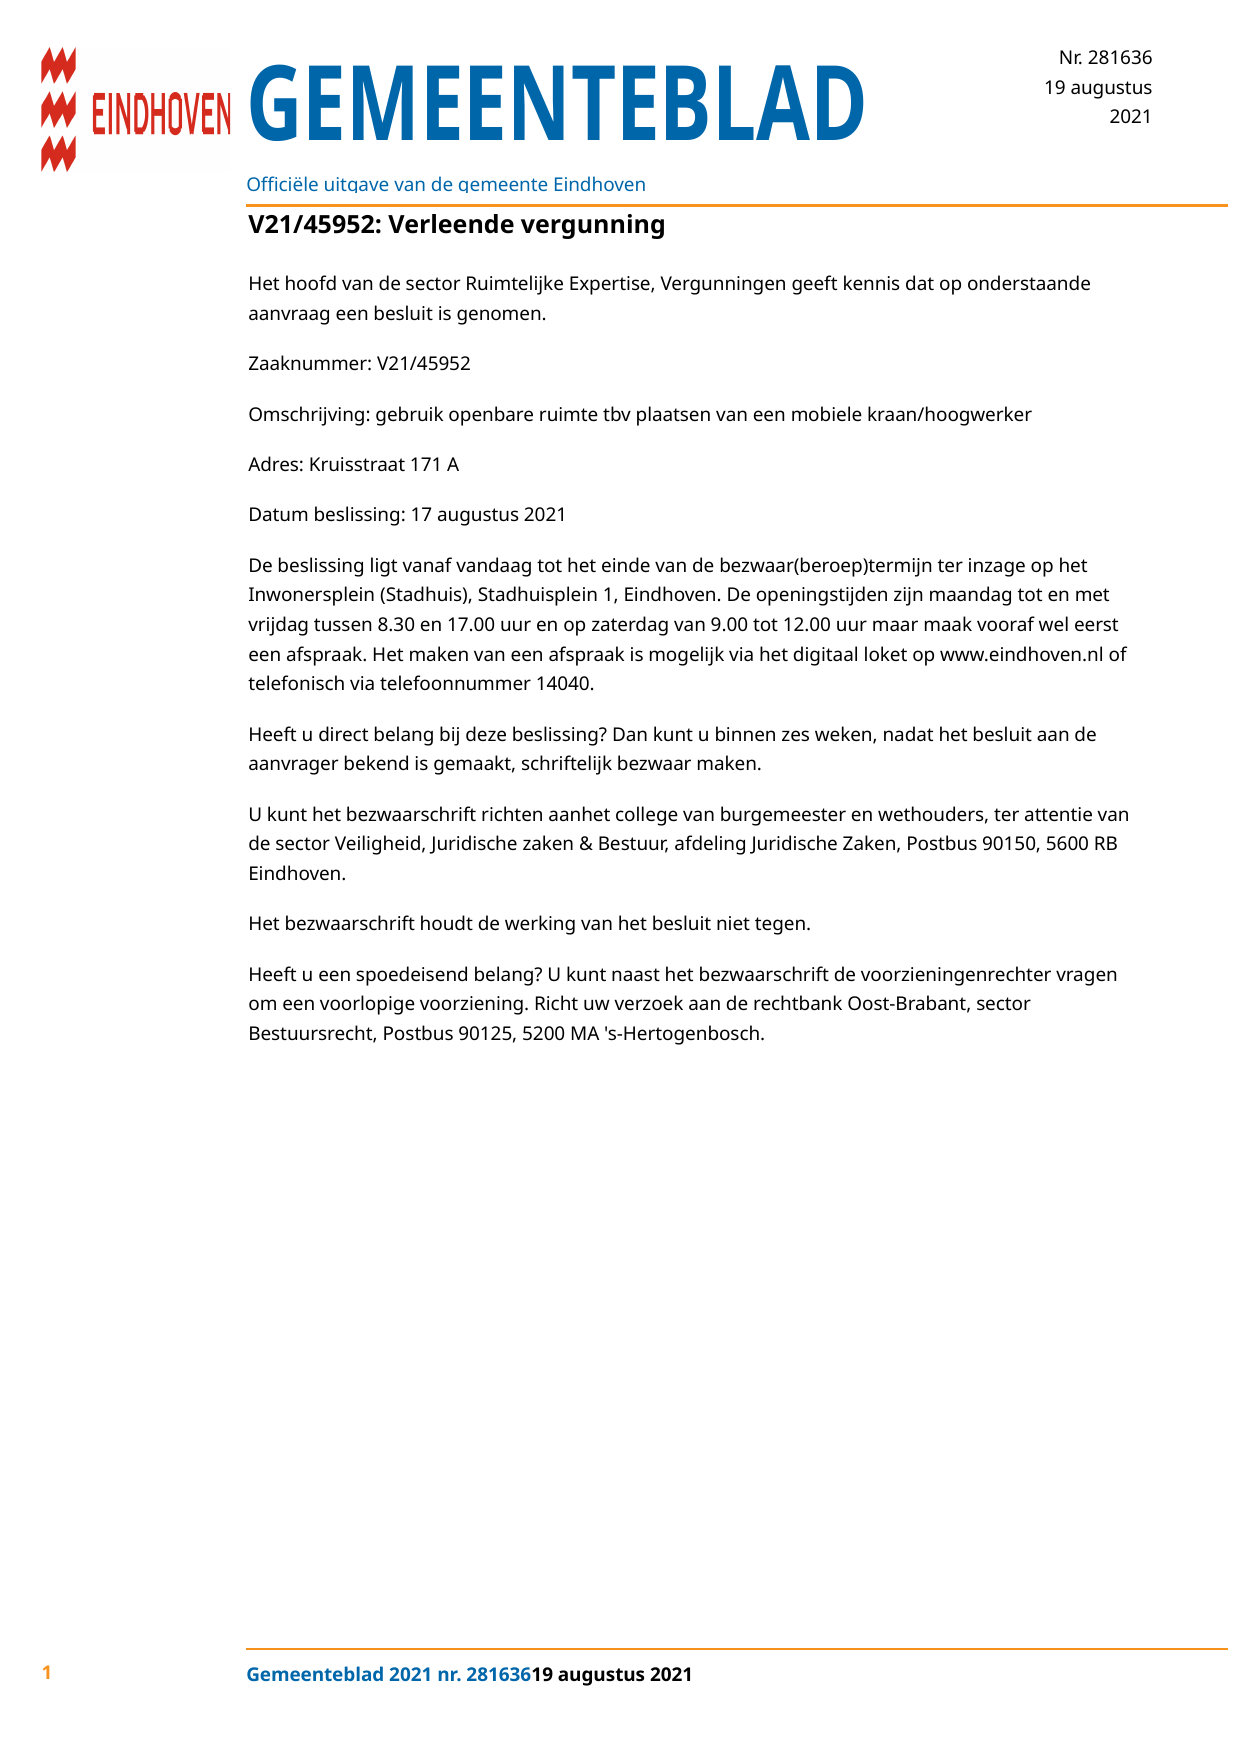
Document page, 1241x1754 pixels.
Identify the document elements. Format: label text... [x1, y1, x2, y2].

picture [41, 47, 231, 172]
text U kunt het bezwaarschrift richten aanhet college van burgemeester en wethouders, ter attentie van de sector Veiligheid, Juridische zaken & Bestuur, afdeling Juridische Zaken, Postbus 90150, 5600 RB Eindhoven. [248, 801, 1152, 886]
text Heeft u een spoedeisend belang? U kunt naast het bezwaarschrift de voorzieningenrechter vragen om een voorlopige voorziening. Richt uw verzoek aan de rechtbank Oost-Brabant, sector Bestuursrecht, Postbus 90125, 5200 MA 's-Hertogenbosch. [248, 961, 1152, 1046]
text Het hoofd van de sector Ruimtelijke Expertise, Vergunningen geeft kennis dat op onderstaande aanvraag een besluit is genomen. [248, 270, 1152, 326]
text V21/45952: Verleende vergunning [248, 207, 1152, 241]
text Datum beslissing: 17 augustus 2021 [248, 502, 1152, 527]
text Zaaknummer: V21/45952 [248, 350, 1152, 376]
text Heeft u direct belang bij deze beslissing? Dan kunt u binnen zes weken, nadat het besluit aan de aanvrager bekend is gemaakt, schriftelijk bezwaar maken. [248, 721, 1152, 776]
text Adres: Kruisstraat 171 A [248, 451, 1152, 477]
text Omschrijving: gebruik openbare ruimte tbv plaatsen van een mobiele kraan/hoogwerker [248, 401, 1152, 426]
text Het bezwaarschrift houdt de werking van het besluit niet tegen. [248, 910, 1152, 936]
text De beslissing ligt vanaf vandaag tot het einde van de bezwaar(beroep)termijn ter inzage op het Inwonersplein (Stadhuis), Stadhuisplein 1, Eindhoven. De openingstijden zijn maandag tot en met vrijdag tussen 8.30 en 17.00 uur en op zaterdag van 9.00 tot 12.00 uur maar maak vooraf wel eerst een afspraak. Het maken van een afspraak is mogelijk via het digitaal loket op www.eindhoven.nl of telefonisch via telefoonnummer 14040. [248, 552, 1152, 696]
